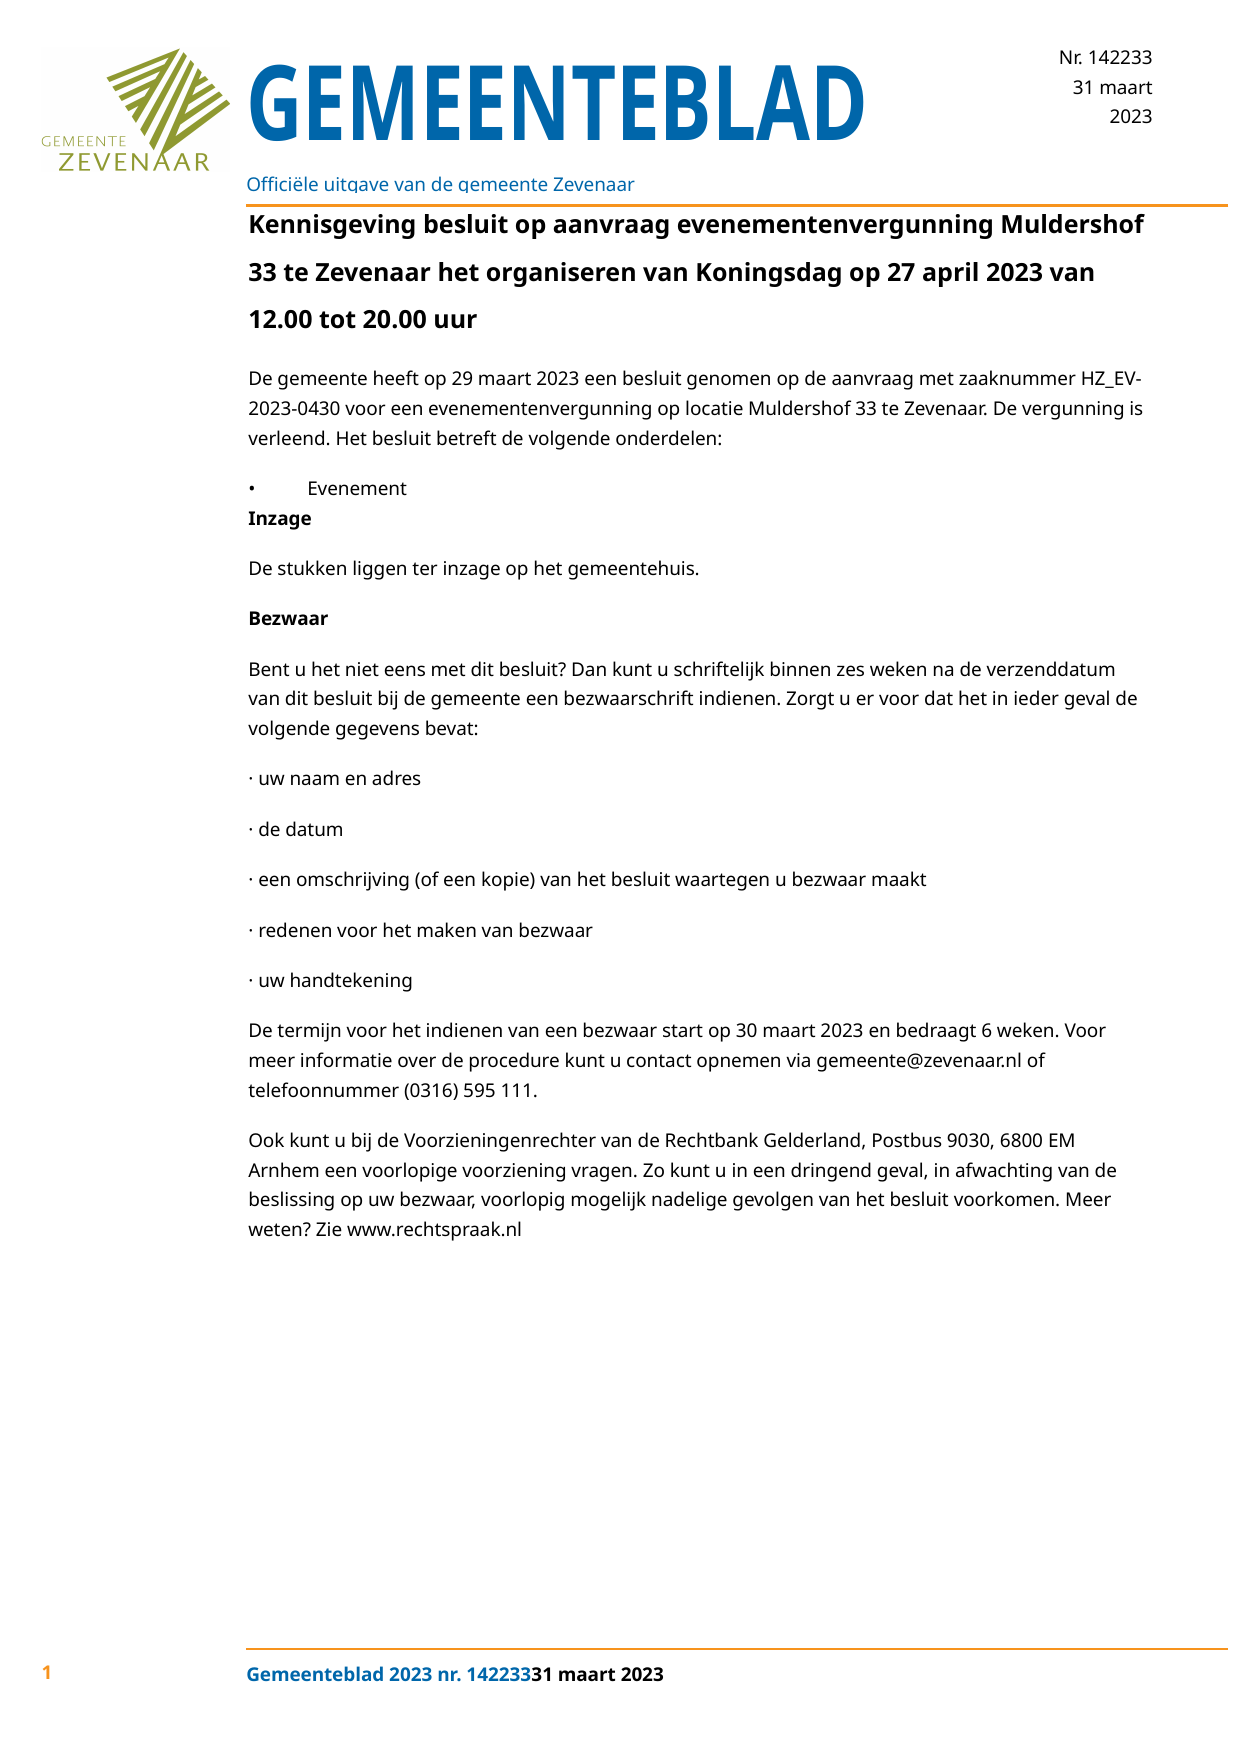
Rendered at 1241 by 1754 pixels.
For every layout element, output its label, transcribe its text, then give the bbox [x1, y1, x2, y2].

text · een omschrijving (of een kopie) van het besluit waartegen u bezwaar maakt [248, 866, 1152, 892]
text Inzage [248, 505, 1152, 530]
text · uw handtekening [248, 967, 1152, 993]
text · uw naam en adres [248, 766, 1152, 791]
text De stukken liggen ter inzage op het gemeentehuis. [248, 555, 1152, 581]
text Bezwaar [248, 606, 1152, 631]
text · de datum [248, 816, 1152, 842]
picture [41, 47, 231, 172]
text · redenen voor het maken van bezwaar [248, 917, 1152, 942]
text De termijn voor het indienen van een bezwaar start op 30 maart 2023 en bedraagt 6 weken. Voor meer informatie over de procedure kunt u contact opnemen via gemeente@zevenaar.nl of telefoonnummer (0316) 595 111. [248, 1018, 1152, 1102]
text Bent u het niet eens met dit besluit? Dan kunt u schriftelijk binnen zes weken na de verzenddatum van dit besluit bij de gemeente een bezwaarschrift indienen. Zorgt u er voor dat het in ieder geval de volgende gegevens bevat: [248, 656, 1152, 741]
text Ook kunt u bij de Voorzieningenrechter van de Rechtbank Gelderland, Postbus 9030, 6800 EM Arnhem een voorlopige voorziening vragen. Zo kunt u in een dringend geval, in afwachting van de beslissing op uw bezwaar, voorlopig mogelijk nadelige gevolgen van het besluit voorkomen. Meer weten? Zie www.rechtspraak.nl [248, 1127, 1152, 1242]
list Evenement [248, 475, 1152, 501]
text Kennisgeving besluit op aanvraag evenementenvergunning Muldershof 33 te Zevenaar het organiseren van Koningsdag op 27 april 2023 van 12.00 tot 20.00 uur [248, 207, 1152, 336]
text De gemeente heeft op 29 maart 2023 een besluit genomen op de aanvraag met zaaknummer HZ_EV-2023-0430 voor een evenementenvergunning op locatie Muldershof 33 te Zevenaar. De vergunning is verleend. Het besluit betreft de volgende onderdelen: [248, 366, 1152, 450]
